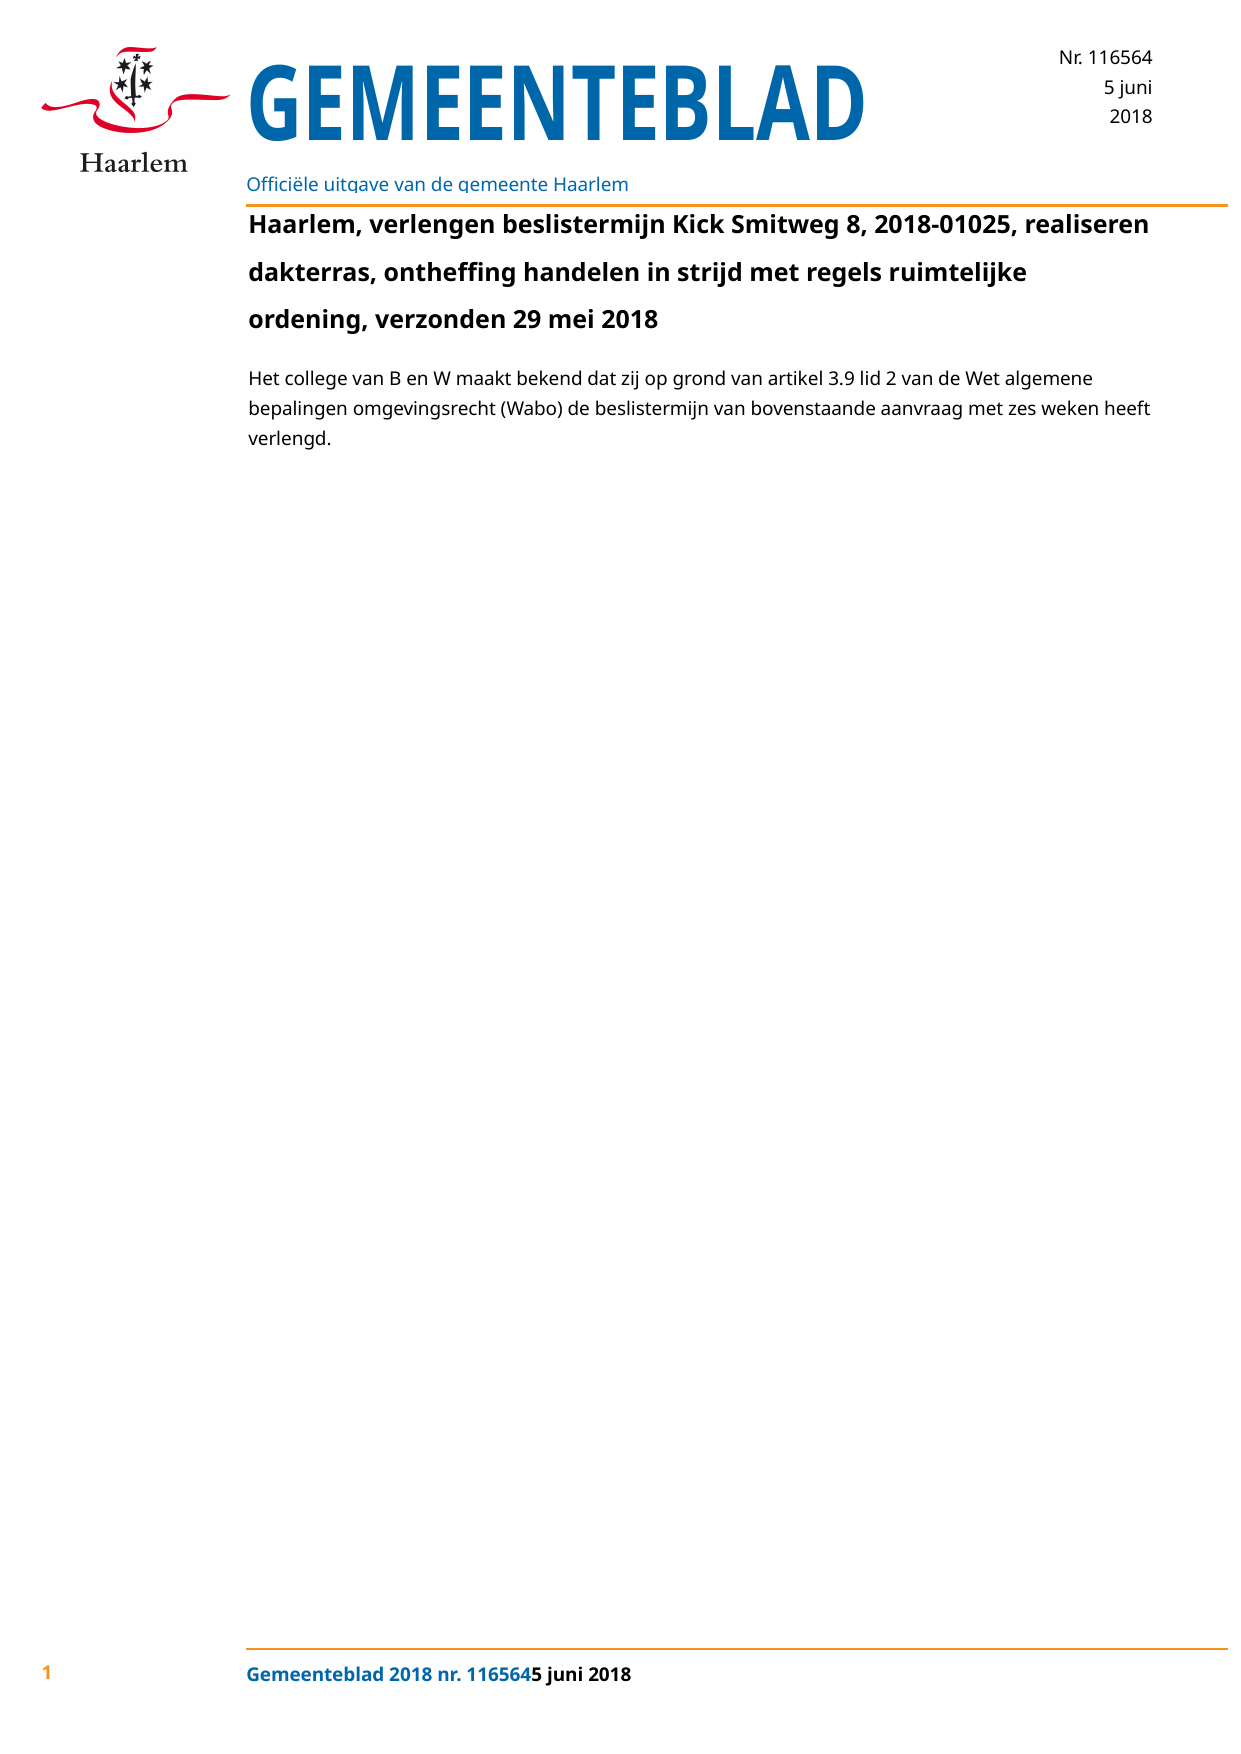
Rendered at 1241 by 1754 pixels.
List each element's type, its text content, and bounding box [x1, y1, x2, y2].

text Haarlem, verlengen beslistermijn Kick Smitweg 8, 2018-01025, realiseren dakterras, ontheffing handelen in strijd met regels ruimtelijke ordening, verzonden 29 mei 2018 [248, 207, 1152, 336]
picture [41, 47, 231, 172]
text Het college van B en W maakt bekend dat zij op grond van artikel 3.9 lid 2 van de Wet algemene bepalingen omgevingsrecht (Wabo) de beslistermijn van bovenstaande aanvraag met zes weken heeft verlengd. [248, 366, 1152, 450]
